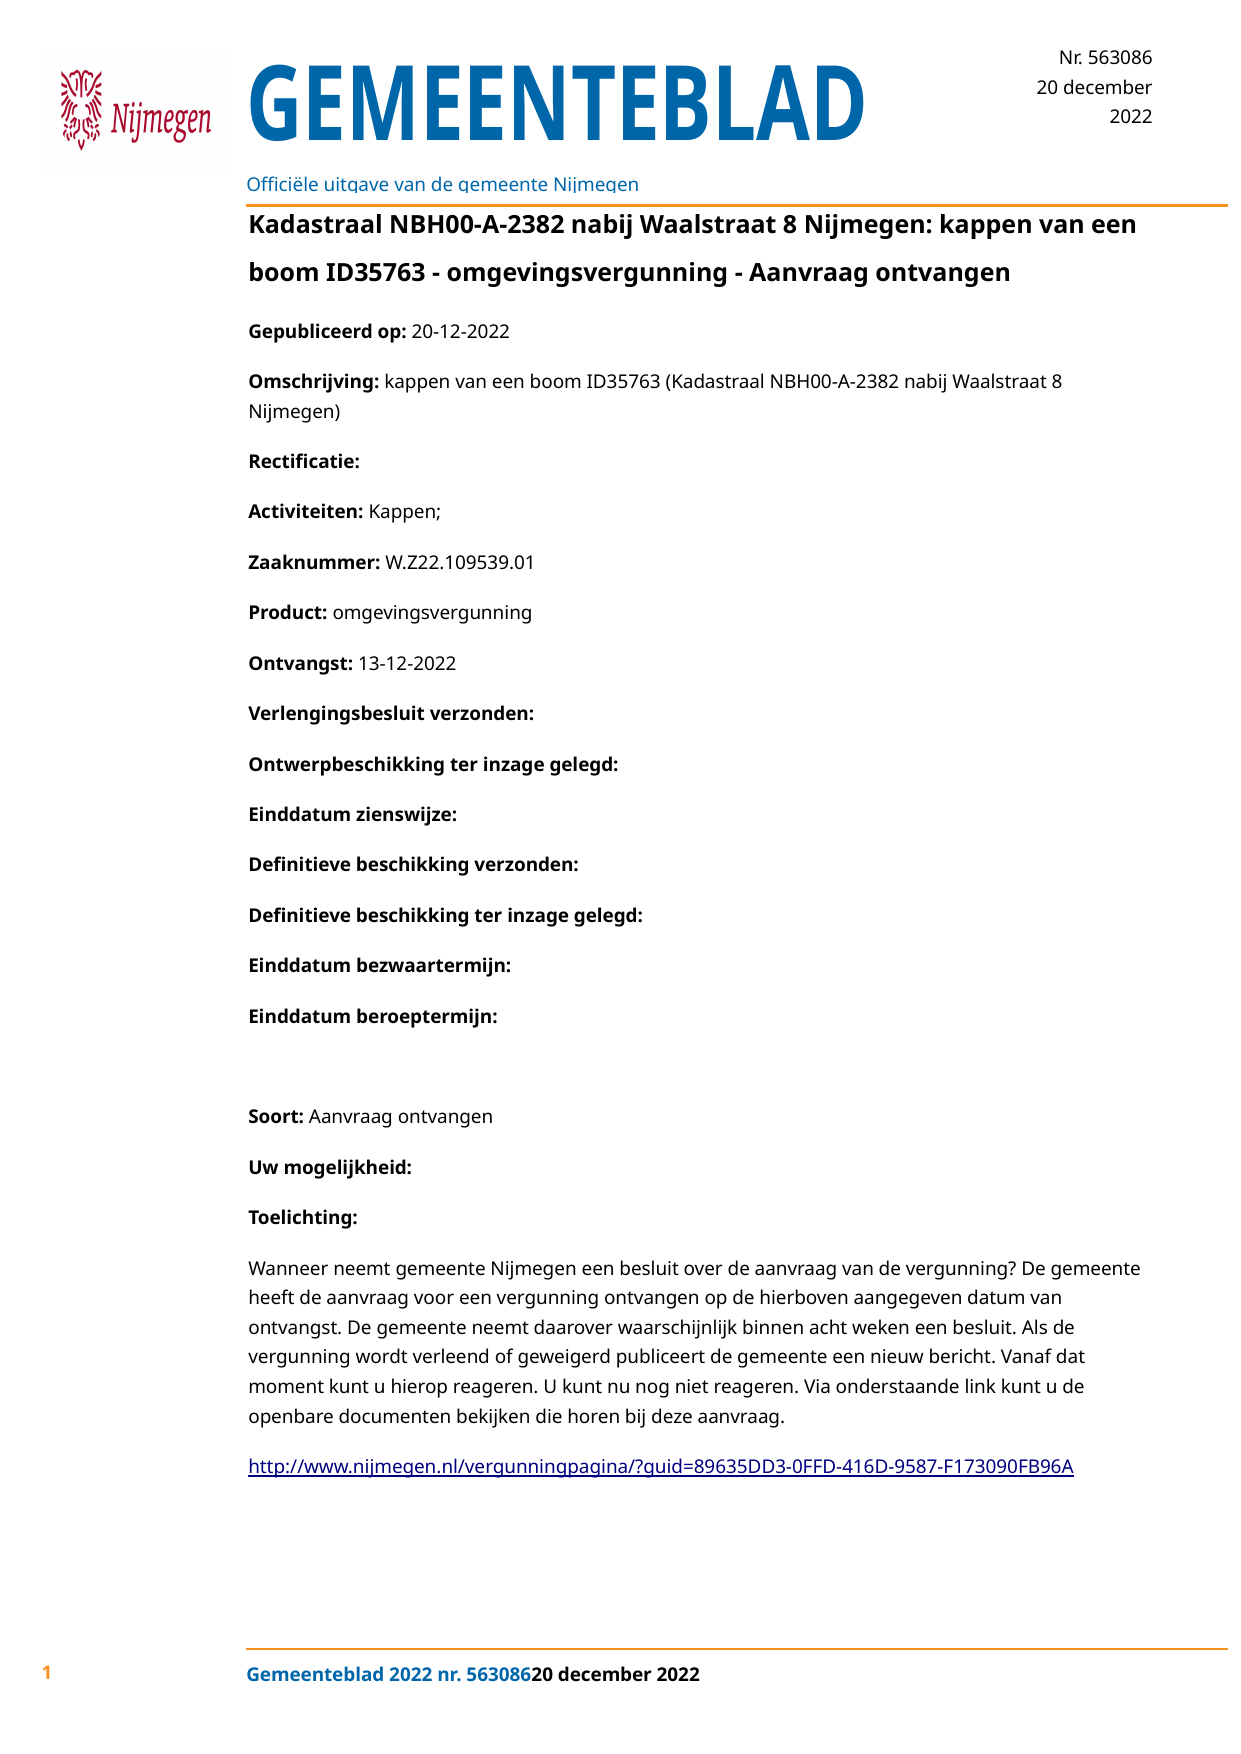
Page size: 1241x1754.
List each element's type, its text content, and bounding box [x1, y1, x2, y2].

text http://www.nijmegen.nl/vergunningpagina/?guid=89635DD3-0FFD-416D-9587-F173090FB96A [248, 1453, 1152, 1479]
text Ontwerpbeschikking ter inzage gelegd: [248, 751, 1152, 777]
text Zaaknummer: W.Z22.109539.01 [248, 549, 1152, 575]
text Einddatum beroeptermijn: [248, 1003, 1152, 1029]
text Activiteiten: Kappen; [248, 499, 1152, 524]
text Toelichting: [248, 1204, 1152, 1230]
text Omschrijving: kappen van een boom ID35763 (Kadastraal NBH00-A-2382 nabij Waalstraat 8 Nijmegen) [248, 368, 1152, 424]
text Rectificatie: [248, 448, 1152, 474]
text Wanneer neemt gemeente Nijmegen een besluit over de aanvraag van de vergunning? De gemeente heeft de aanvraag voor een vergunning ontvangen op de hierboven aangegeven datum van ontvangst. De gemeente neemt daarover waarschijnlijk binnen acht weken een besluit. Als de vergunning wordt verleend of geweigerd publiceert de gemeente een nieuw bericht. Vanaf dat moment kunt u hierop reageren. U kunt nu nog niet reageren. Via onderstaande link kunt u de openbare documenten bekijken die horen bij deze aanvraag. [248, 1255, 1152, 1429]
text Einddatum bezwaartermijn: [248, 952, 1152, 978]
text Gepubliceerd op: 20-12-2022 [248, 318, 1152, 344]
text Kadastraal NBH00-A-2382 nabij Waalstraat 8 Nijmegen: kappen van een boom ID35763 - omgevingsvergunning - Aanvraag ontvangen [248, 207, 1152, 288]
text Ontvangst: 13-12-2022 [248, 650, 1152, 676]
text Product: omgevingsvergunning [248, 599, 1152, 625]
text Uw mogelijkheid: [248, 1154, 1152, 1180]
text Verlengingsbesluit verzonden: [248, 700, 1152, 726]
text Soort: Aanvraag ontvangen [248, 1104, 1152, 1129]
text Einddatum zienswijze: [248, 801, 1152, 827]
text Definitieve beschikking verzonden: [248, 852, 1152, 877]
picture [41, 47, 231, 172]
text Definitieve beschikking ter inzage gelegd: [248, 902, 1152, 928]
